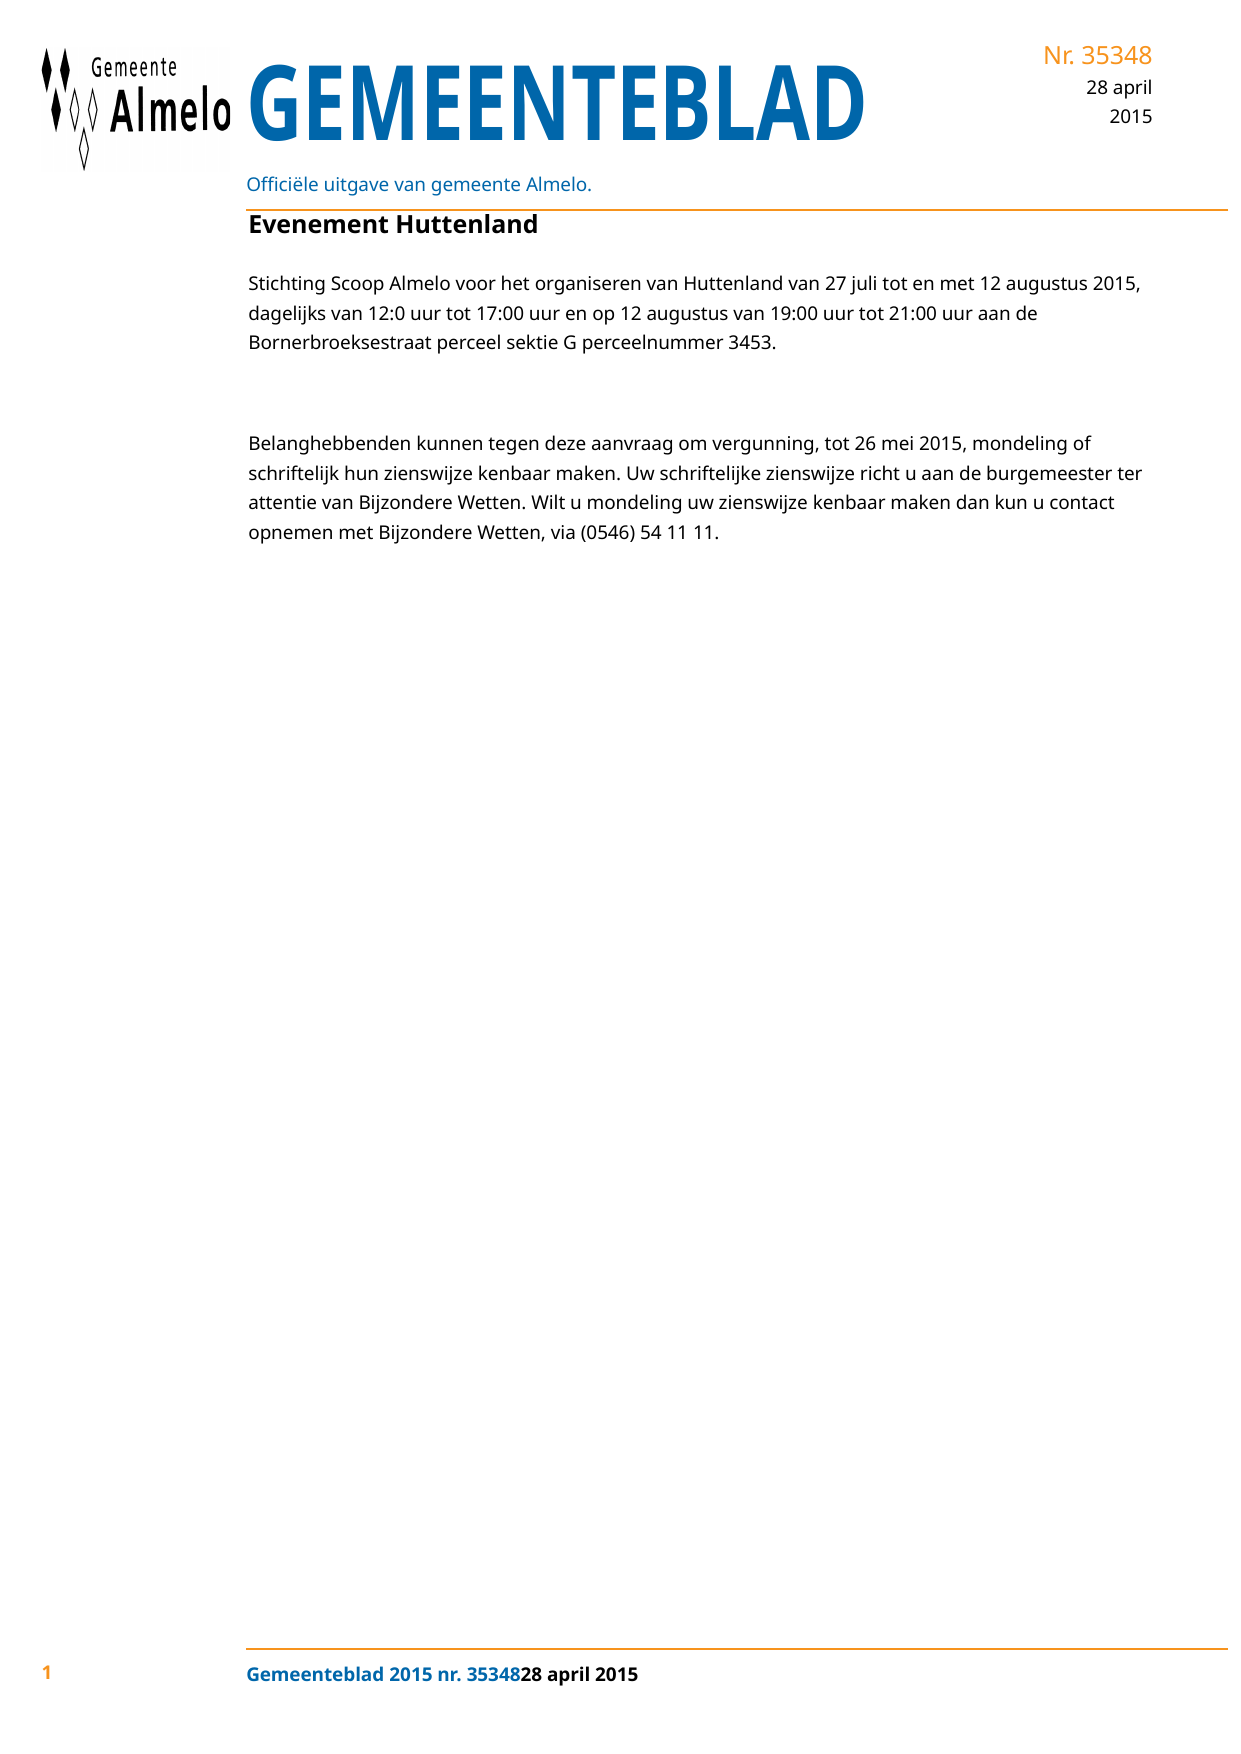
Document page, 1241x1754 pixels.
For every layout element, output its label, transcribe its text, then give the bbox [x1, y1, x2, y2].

text Evenement Huttenland [248, 211, 1152, 241]
text Stichting Scoop Almelo voor het organiseren van Huttenland van 27 juli tot en met 12 augustus 2015, dagelijks van 12:0 uur tot 17:00 uur en op 12 augustus van 19:00 uur tot 21:00 uur aan de Bornerbroeksestraat perceel sektie G perceelnummer 3453. [248, 270, 1152, 355]
text Belanghebbenden kunnen tegen deze aanvraag om vergunning, tot 26 mei 2015, mondeling of schriftelijk hun zienswijze kenbaar maken. Uw schriftelijke zienswijze richt u aan de burgemeester ter attentie van Bijzondere Wetten. Wilt u mondeling uw zienswijze kenbaar maken dan kun u contact opnemen met Bijzondere Wetten, via (0546) 54 11 11. [248, 430, 1152, 545]
picture [41, 47, 231, 172]
